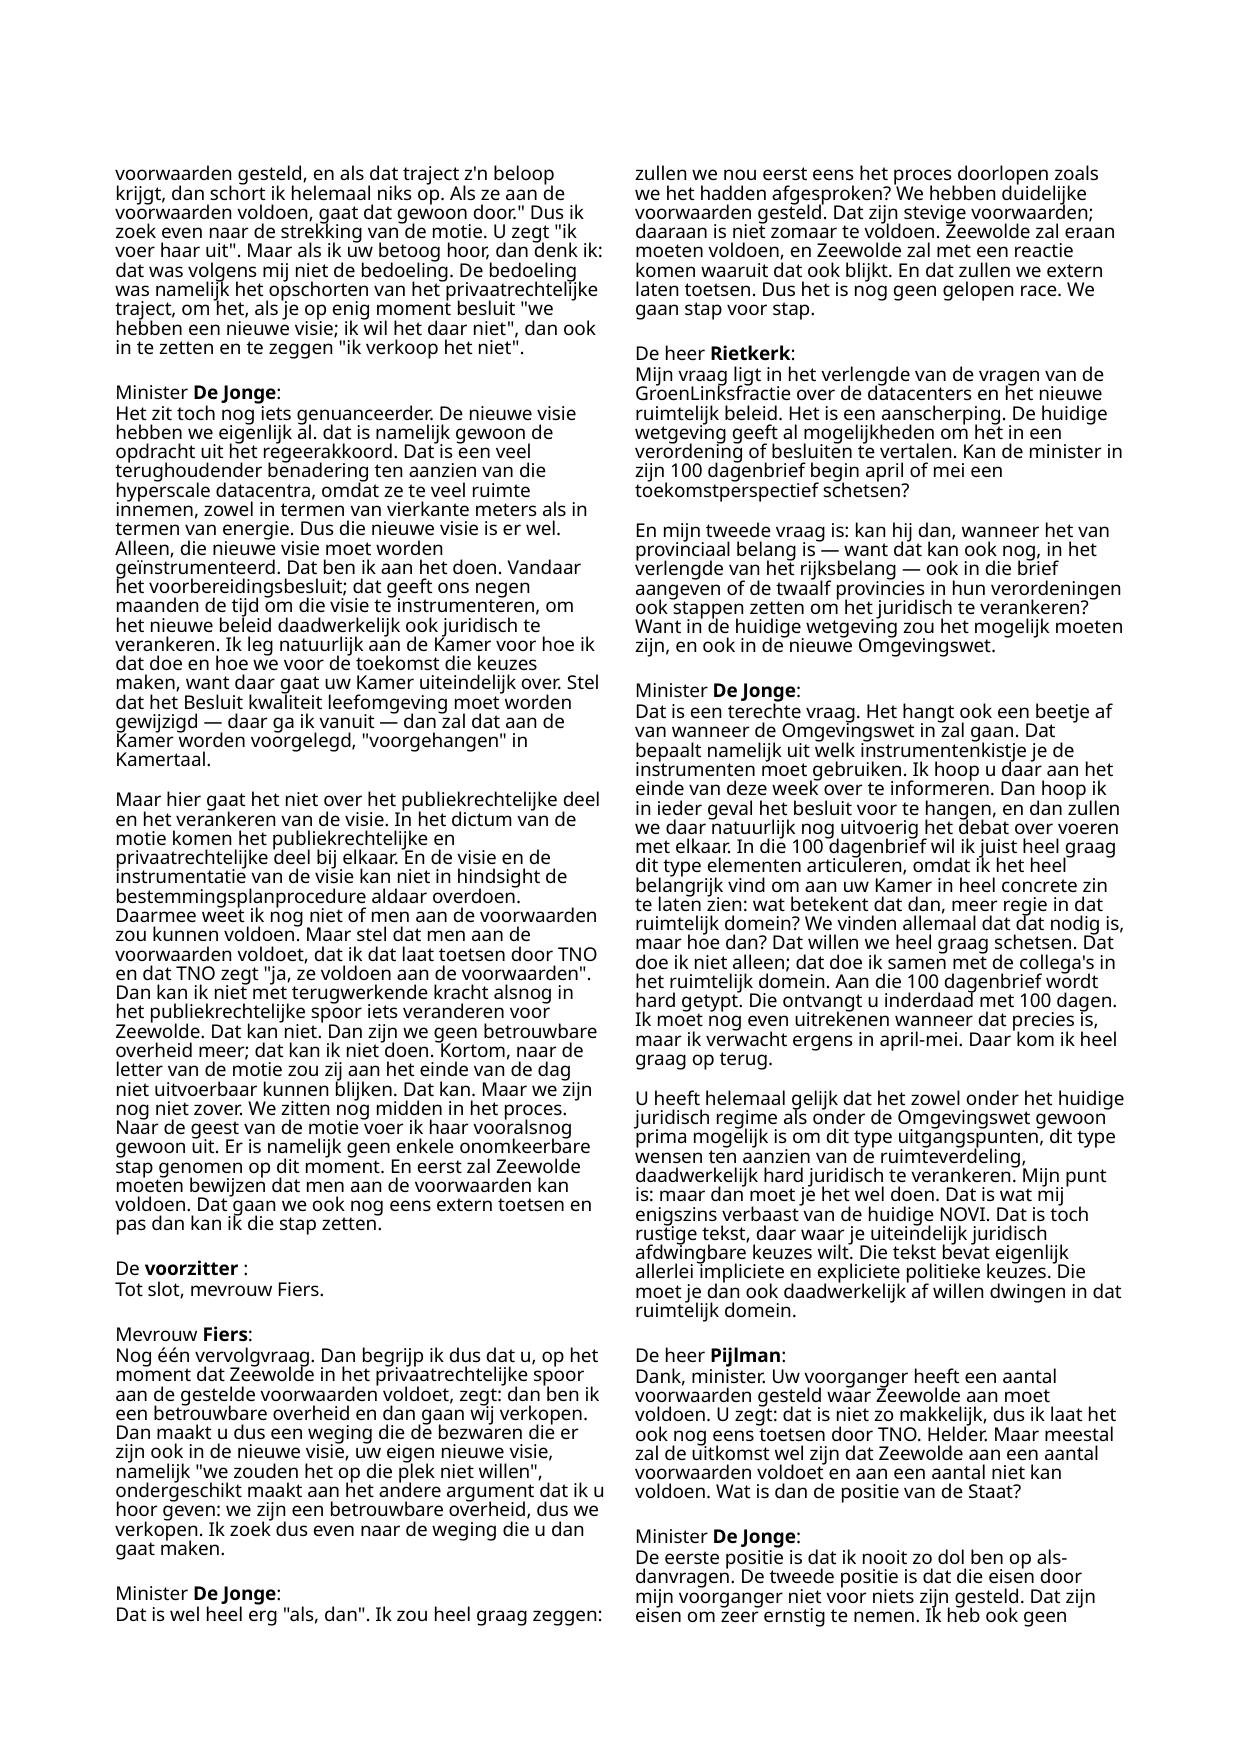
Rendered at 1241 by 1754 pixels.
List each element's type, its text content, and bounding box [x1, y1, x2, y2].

text De voorzitter : [115, 1256, 605, 1281]
text Dat is een terechte vraag. Het hangt ook een beetje af van wanneer de Omgevingswet in zal gaan. Dat bepaalt namelijk uit welk instrumentenkistje je de instrumenten moet gebruiken. Ik hoop u daar aan het einde van deze week over te informeren. Dan hoop ik in ieder geval het besluit voor te hangen, en dan zullen we daar natuurlijk nog uitvoerig het debat over voeren met elkaar. In die 100 dagenbrief wil ik juist heel graag dit type elementen articuleren, omdat ik het heel belangrijk vind om aan uw Kamer in heel concrete zin te laten zien: wat betekent dat dan, meer regie in dat ruimtelijk domein? We vinden allemaal dat dat nodig is, maar hoe dan? Dat willen we heel graag schetsen. Dat doe ik niet alleen; dat doe ik samen met de collega's in het ruimtelijk domein. Aan die 100 dagenbrief wordt hard getypt. Die ontvangt u inderdaad met 100 dagen. Ik moet nog even uitrekenen wanneer dat precies is, maar ik verwacht ergens in april-mei. Daar kom ik heel graag op terug. [635, 703, 1125, 1069]
text En mijn tweede vraag is: kan hij dan, wanneer het van provinciaal belang is — want dat kan ook nog, in het verlengde van het rijksbelang — ook in die brief aangeven of de twaalf provincies in hun verordeningen ook stappen zetten om het juridisch te verankeren? Want in de huidige wetgeving zou het mogelijk moeten zijn, en ook in de nieuwe Omgevingswet. [635, 522, 1125, 657]
text voorwaarden gesteld, en als dat traject z'n beloop krijgt, dan schort ik helemaal niks op. Als ze aan de voorwaarden voldoen, gaat dat gewoon door." Dus ik zoek even naar de strekking van de motie. U zegt "ik voer haar uit". Maar als ik uw betoog hoor, dan denk ik: dat was volgens mij niet de bedoeling. De bedoeling was namelijk het opschorten van het privaatrechtelijke traject, om het, als je op enig moment besluit "we hebben een nieuwe visie; ik wil het daar niet", dan ook in te zetten en te zeggen "ik verkoop het niet". [115, 165, 605, 358]
text Het zit toch nog iets genuanceerder. De nieuwe visie hebben we eigenlijk al. dat is namelijk gewoon de opdracht uit het regeerakkoord. Dat is een veel terughoudender benadering ten aanzien van die hyperscale datacentra, omdat ze te veel ruimte innemen, zowel in termen van vierkante meters als in termen van energie. Dus die nieuwe visie is er wel. Alleen, die nieuwe visie moet worden geïnstrumenteerd. Dat ben ik aan het doen. Vandaar het voorbereidingsbesluit; dat geeft ons negen maanden de tijd om die visie te instrumenteren, om het nieuwe beleid daadwerkelijk ook juridisch te verankeren. Ik leg natuurlijk aan de Kamer voor hoe ik dat doe en hoe we voor de toekomst die keuzes maken, want daar gaat uw Kamer uiteindelijk over. Stel dat het Besluit kwaliteit leefomgeving moet worden gewijzigd — daar ga ik vanuit — dan zal dat aan de Kamer worden voorgelegd, "voorgehangen" in Kamertaal. [115, 404, 605, 771]
text Mijn vraag ligt in het verlengde van de vragen van de GroenLinksfractie over de datacenters en het nieuwe ruimtelijk beleid. Het is een aanscherping. De huidige wetgeving geeft al mogelijkheden om het in een verordening of besluiten te vertalen. Kan de minister in zijn 100 dagenbrief begin april of mei een toekomstperspectief schetsen? [635, 366, 1125, 501]
text Minister De Jonge: [635, 1523, 1125, 1549]
text Minister De Jonge: [115, 379, 605, 404]
text Nog één vervolgvraag. Dan begrijp ik dus dat u, op het moment dat Zeewolde in het privaatrechtelijke spoor aan de gestelde voorwaarden voldoet, zegt: dan ben ik een betrouwbare overheid en dan gaan wij verkopen. Dan maakt u dus een weging die de bezwaren die er zijn ook in de nieuwe visie, uw eigen nieuwe visie, namelijk "we zouden het op die plek niet willen", ondergeschikt maakt aan het andere argument dat ik u hoor geven: we zijn een betrouwbare overheid, dus we verkopen. Ik zoek dus even naar de weging die u dan gaat maken. [115, 1347, 605, 1559]
text U heeft helemaal gelijk dat het zowel onder het huidige juridisch regime als onder de Omgevingswet gewoon prima mogelijk is om dit type uitgangspunten, dit type wensen ten aanzien van de ruimteverdeling, daadwerkelijk hard juridisch te verankeren. Mijn punt is: maar dan moet je het wel doen. Dat is wat mij enigszins verbaast van de huidige NOVI. Dat is toch rustige tekst, daar waar je uiteindelijk juridisch afdwingbare keuzes wilt. Die tekst bevat eigenlijk allerlei impliciete en expliciete politieke keuzes. Die moet je dan ook daadwerkelijk af willen dwingen in dat ruimtelijk domein. [635, 1090, 1125, 1321]
text Maar hier gaat het niet over het publiekrechtelijke deel en het verankeren van de visie. In het dictum van de motie komen het publiekrechtelijke en privaatrechtelijke deel bij elkaar. En de visie en de instrumentatie van de visie kan niet in hindsight de bestemmingsplanprocedure aldaar overdoen. Daarmee weet ik nog niet of men aan de voorwaarden zou kunnen voldoen. Maar stel dat men aan de voorwaarden voldoet, dat ik dat laat toetsen door TNO en dat TNO zegt "ja, ze voldoen aan de voorwaarden". Dan kan ik niet met terugwerkende kracht alsnog in het publiekrechtelijke spoor iets veranderen voor Zeewolde. Dat kan niet. Dan zijn we geen betrouwbare overheid meer; dat kan ik niet doen. Kortom, naar de letter van de motie zou zij aan het einde van de dag niet uitvoerbaar kunnen blijken. Dat kan. Maar we zijn nog niet zover. We zitten nog midden in het proces. Naar de geest van de motie voer ik haar vooralsnog gewoon uit. Er is namelijk geen enkele onomkeerbare stap genomen op dit moment. En eerst zal Zeewolde moeten bewijzen dat men aan de voorwaarden kan voldoen. Dat gaan we ook nog eens extern toetsen en pas dan kan ik die stap zetten. [115, 791, 605, 1235]
text Tot slot, mevrouw Fiers. [115, 1281, 605, 1301]
text Minister De Jonge: [115, 1580, 605, 1606]
text De heer Pijlman: [635, 1342, 1125, 1368]
text zullen we nou eerst eens het proces doorlopen zoals we het hadden afgesproken? We hebben duidelijke voorwaarden gesteld. Dat zijn stevige voorwaarden; daaraan is niet zomaar te voldoen. Zeewolde zal eraan moeten voldoen, en Zeewolde zal met een reactie komen waaruit dat ook blijkt. En dat zullen we extern laten toetsen. Dus het is nog geen gelopen race. We gaan stap voor stap. [635, 165, 1125, 319]
text Minister De Jonge: [635, 677, 1125, 703]
text Dat is wel heel erg "als, dan". Ik zou heel graag zeggen: [115, 1606, 605, 1625]
text Mevrouw Fiers: [115, 1321, 605, 1347]
text De eerste positie is dat ik nooit zo dol ben op als-danvragen. De tweede positie is dat die eisen door mijn voorganger niet voor niets zijn gesteld. Dat zijn eisen om zeer ernstig te nemen. Ik heb ook geen [635, 1549, 1125, 1626]
text De heer Rietkerk: [635, 340, 1125, 366]
text Dank, minister. Uw voorganger heeft een aantal voorwaarden gesteld waar Zeewolde aan moet voldoen. U zegt: dat is niet zo makkelijk, dus ik laat het ook nog eens toetsen door TNO. Helder. Maar meestal zal de uitkomst wel zijn dat Zeewolde aan een aantal voorwaarden voldoet en aan een aantal niet kan voldoen. Wat is dan de positie van de Staat? [635, 1368, 1125, 1503]
